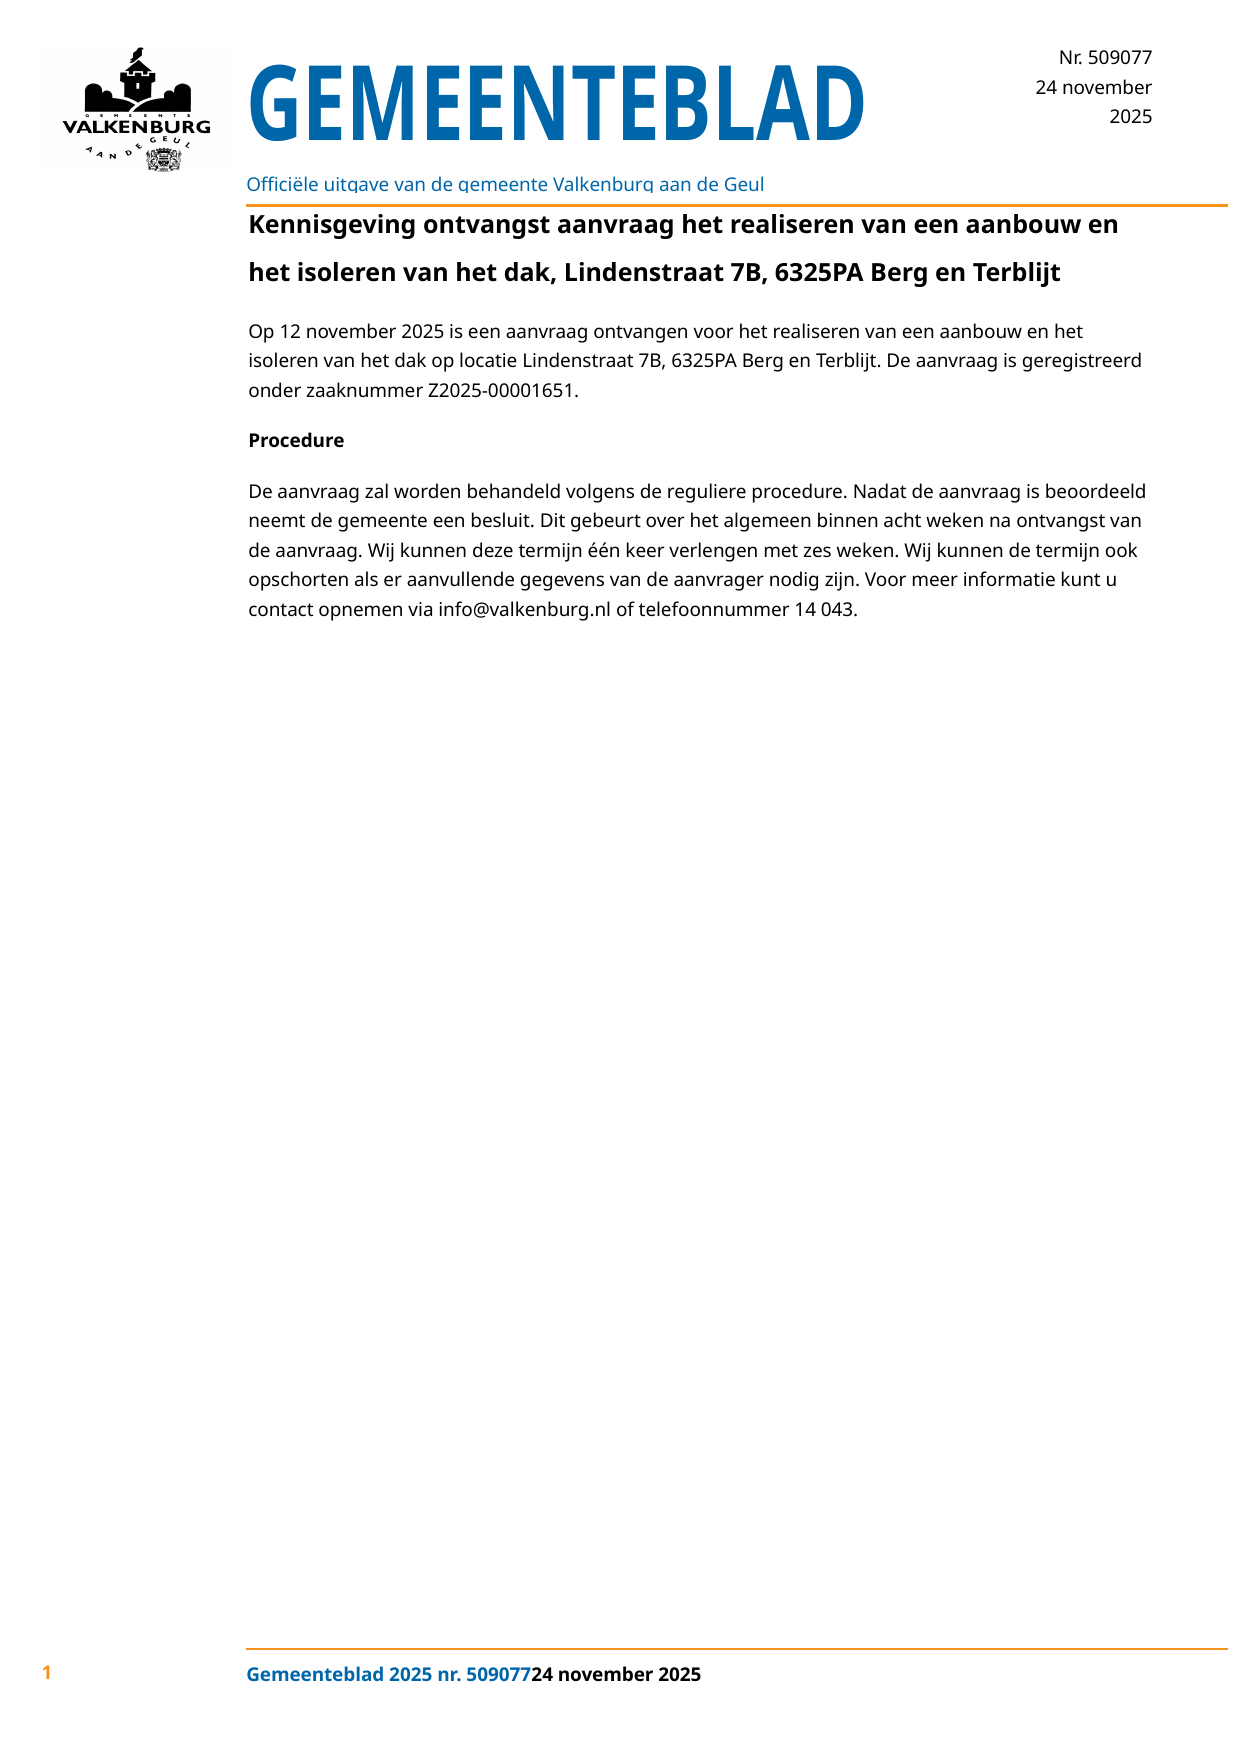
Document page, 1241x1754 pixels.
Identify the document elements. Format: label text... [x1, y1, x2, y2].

text Op 12 november 2025 is een aanvraag ontvangen voor het realiseren van een aanbouw en het isoleren van het dak op locatie Lindenstraat 7B, 6325PA Berg en Terblijt. De aanvraag is geregistreerd onder zaaknummer Z2025-00001651. [248, 318, 1152, 403]
picture [41, 47, 231, 172]
text De aanvraag zal worden behandeld volgens de reguliere procedure. Nadat de aanvraag is beoordeeld neemt de gemeente een besluit. Dit gebeurt over het algemeen binnen acht weken na ontvangst van de aanvraag. Wij kunnen deze termijn één keer verlengen met zes weken. Wij kunnen de termijn ook opschorten als er aanvullende gegevens van de aanvrager nodig zijn. Voor meer informatie kunt u contact opnemen via info@valkenburg.nl of telefoonnummer 14 043. [248, 478, 1152, 622]
text Kennisgeving ontvangst aanvraag het realiseren van een aanbouw en het isoleren van het dak, Lindenstraat 7B, 6325PA Berg en Terblijt [248, 207, 1152, 288]
text Procedure [248, 427, 1152, 453]
